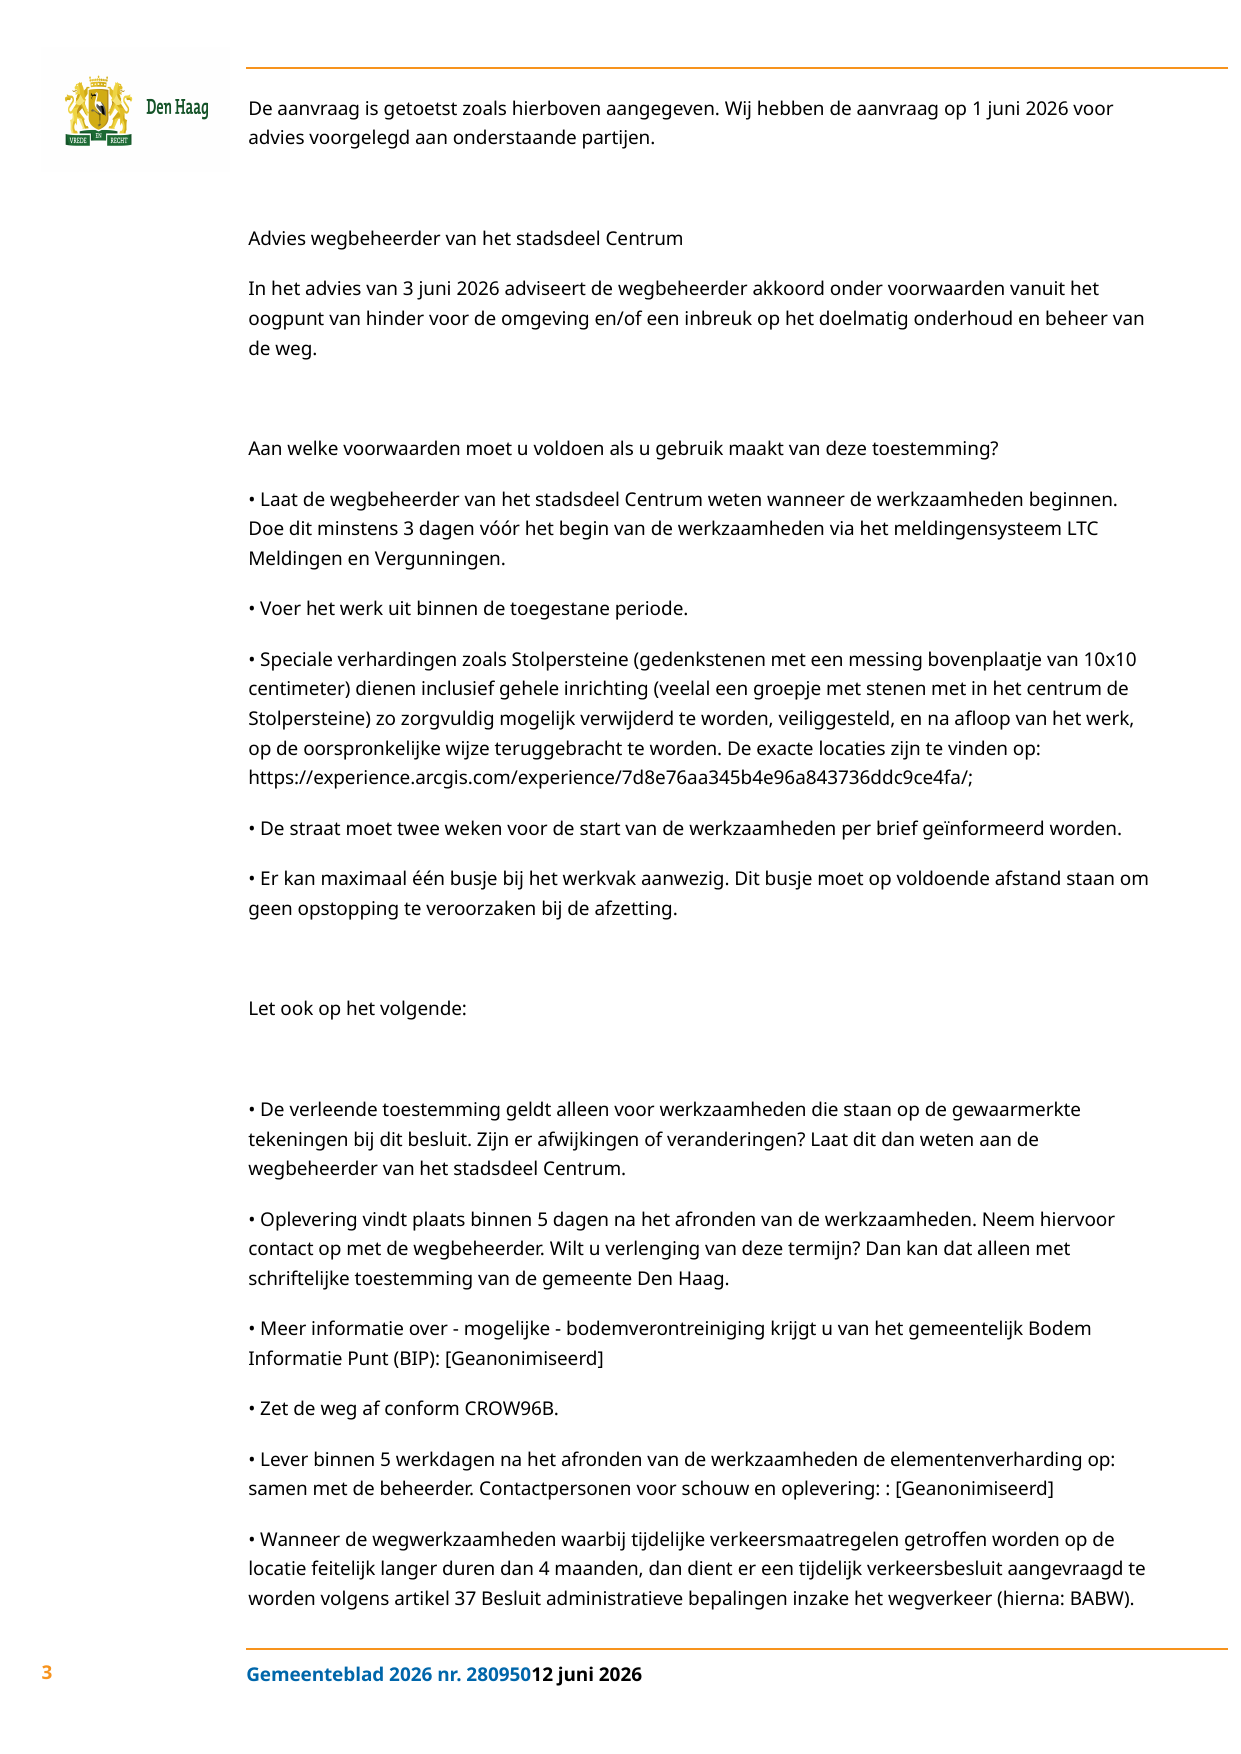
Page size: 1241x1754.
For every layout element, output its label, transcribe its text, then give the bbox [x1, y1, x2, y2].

text • Meer informatie over - mogelijke - bodemverontreiniging krijgt u van het gemeentelijk Bodem Informatie Punt (BIP): [Geanonimiseerd] [248, 1316, 1152, 1371]
text • Speciale verhardingen zoals Stolpersteine (gedenkstenen met een messing bovenplaatje van 10x10 centimeter) dienen inclusief gehele inrichting (veelal een groepje met stenen met in het centrum de Stolpersteine) zo zorgvuldig mogelijk verwijderd te worden, veiliggesteld, en na afloop van het werk, op de oorspronkelijke wijze teruggebracht te worden. De exacte locaties zijn te vinden op: https://experience.arcgis.com/experience/7d8e76aa345b4e96a843736ddc9ce4fa/; [248, 646, 1152, 790]
text • Er kan maximaal één busje bij het werkvak aanwezig. Dit busje moet op voldoende afstand staan om geen opstopping te veroorzaken bij de afzetting. [248, 865, 1152, 921]
text • Lever binnen 5 werkdagen na het afronden van de werkzaamheden de elementenverharding op: samen met de beheerder. Contactpersonen voor schouw en oplevering: : [Geanonimiseerd] [248, 1446, 1152, 1501]
text In het advies van 3 juni 2026 adviseert de wegbeheerder akkoord onder voorwaarden vanuit het oogpunt van hinder voor de omgeving en/of een inbreuk op het doelmatig onderhoud en beheer van de weg. [248, 276, 1152, 361]
text Let ook op het volgende: [248, 996, 1152, 1021]
text • Laat de wegbeheerder van het stadsdeel Centrum weten wanneer de werkzaamheden beginnen. Doe dit minstens 3 dagen vóór het begin van de werkzaamheden via het meldingensysteem LTC Meldingen en Vergunningen. [248, 486, 1152, 571]
text Aan welke voorwaarden moet u voldoen als u gebruik maakt van deze toestemming? [248, 436, 1152, 461]
text • De straat moet twee weken voor de start van de werkzaamheden per brief geïnformeerd worden. [248, 815, 1152, 841]
text De aanvraag is getoetst zoals hierboven aangegeven. Wij hebben de aanvraag op 1 juni 2026 voor advies voorgelegd aan onderstaande partijen. [248, 95, 1152, 150]
text • Oplevering vindt plaats binnen 5 dagen na het afronden van de werkzaamheden. Neem hiervoor contact op met de wegbeheerder. Wilt u verlenging van deze termijn? Dan kan dat alleen met schriftelijke toestemming van de gemeente Den Haag. [248, 1206, 1152, 1291]
picture [41, 47, 231, 172]
text • De verleende toestemming geldt alleen voor werkzaamheden die staan op de gewaarmerkte tekeningen bij dit besluit. Zijn er afwijkingen of veranderingen? Laat dit dan weten aan de wegbeheerder van het stadsdeel Centrum. [248, 1096, 1152, 1181]
text • Voer het werk uit binnen de toegestane periode. [248, 596, 1152, 621]
text • Zet de weg af conform CROW96B. [248, 1396, 1152, 1421]
text • Wanneer de wegwerkzaamheden waarbij tijdelijke verkeersmaatregelen getroffen worden op de locatie feitelijk langer duren dan 4 maanden, dan dient er een tijdelijk verkeersbesluit aangevraagd te worden volgens artikel 37 Besluit administratieve bepalingen inzake het wegverkeer (hierna: BABW). [248, 1526, 1152, 1611]
text Advies wegbeheerder van het stadsdeel Centrum [248, 225, 1152, 251]
